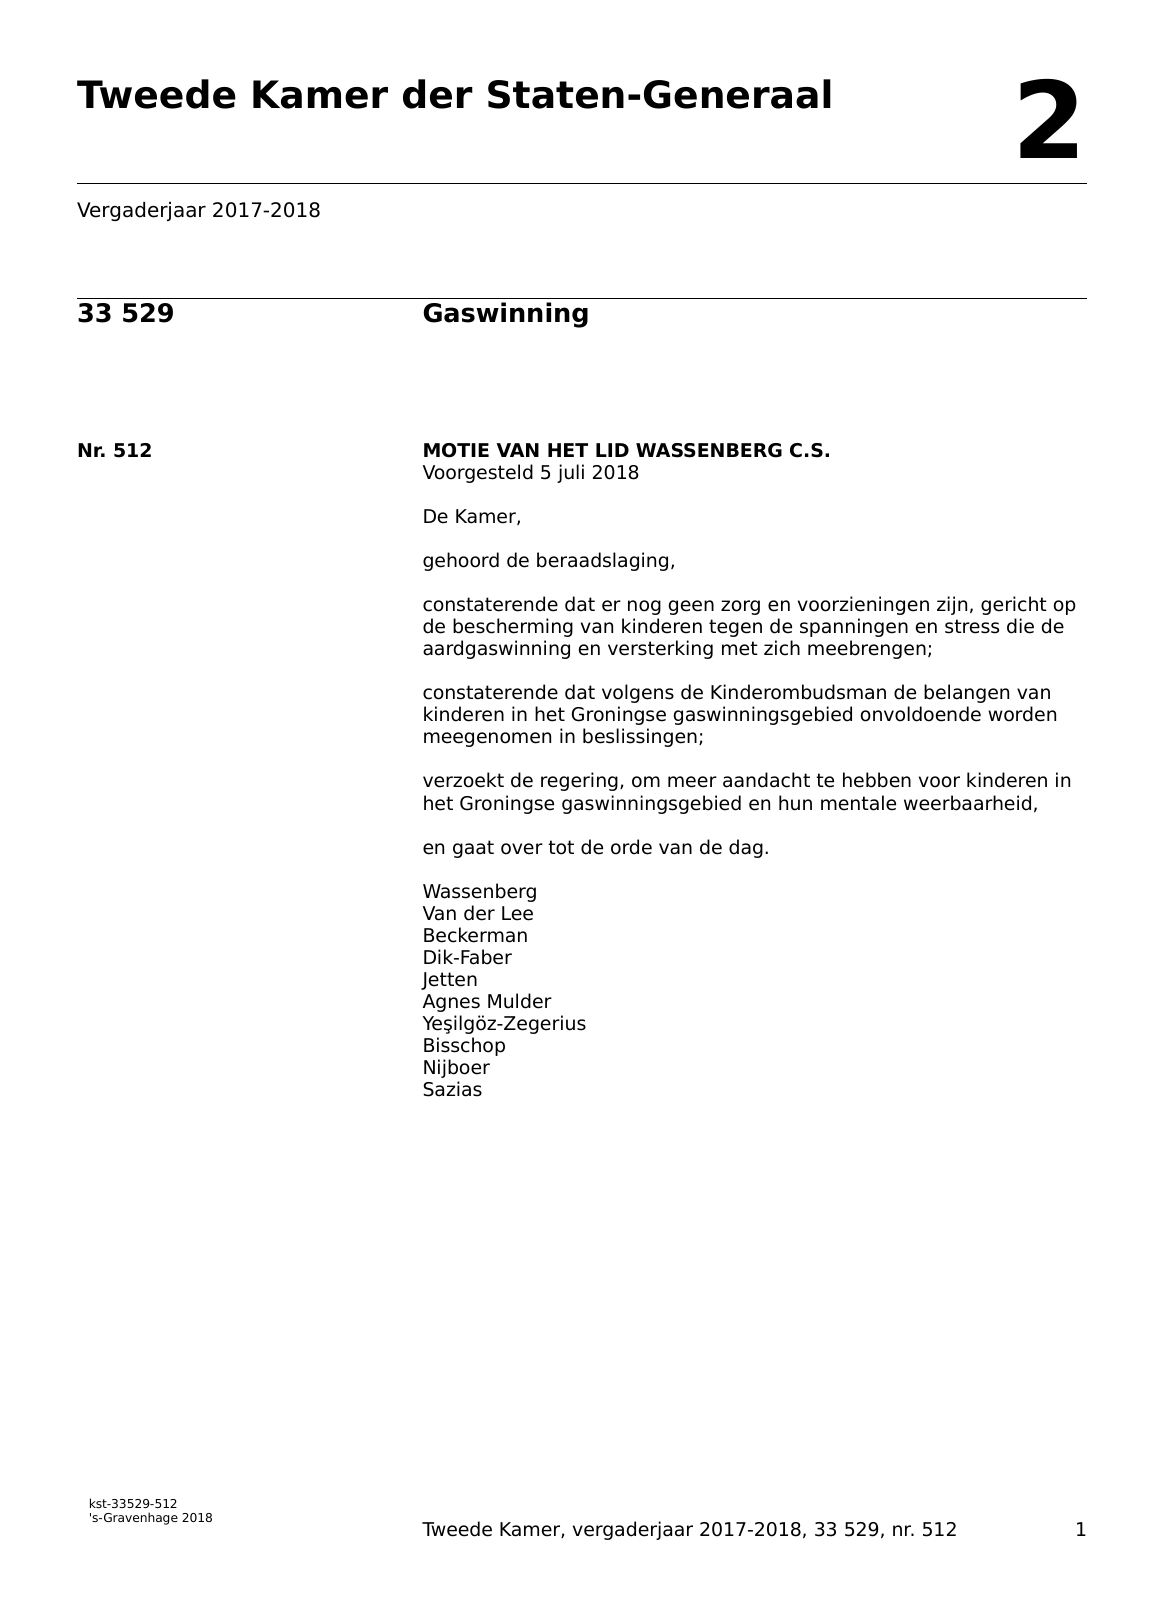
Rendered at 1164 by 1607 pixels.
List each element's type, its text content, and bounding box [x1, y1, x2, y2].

text Beckerman [422, 925, 1087, 947]
text Dik-Faber [422, 947, 1087, 969]
text Bisschop [422, 1034, 1087, 1057]
table_header 2 [886, 59, 1087, 183]
table_header Tweede Kamer der Staten-Generaal [77, 59, 886, 183]
text en gaat over tot de orde van de dag. [422, 837, 1087, 858]
text Wassenberg [422, 881, 1087, 903]
table_cell Vergaderjaar 2017-2018 [77, 184, 1087, 298]
text Van der Lee [422, 903, 1087, 925]
text constaterende dat volgens de Kinderombudsman de belangen van kinderen in het Groningse gaswinningsgebied onvoldoende worden meegenomen in beslissingen; [422, 682, 1087, 748]
text Sazias [422, 1078, 1087, 1101]
text Voorgesteld 5 juli 2018 [422, 462, 1087, 484]
subtitle Nr. 512 MOTIE VAN HET LID WASSENBERG C.S. [77, 440, 1087, 462]
text Nijboer [422, 1057, 1087, 1078]
text constaterende dat er nog geen zorg en voorzieningen zijn, gericht op de bescherming van kinderen tegen de spanningen en stress die de aardgaswinning en versterking met zich meebrengen; [422, 594, 1087, 660]
text De Kamer, [422, 506, 1087, 528]
text 's-Gravenhage 2018 [88, 1511, 323, 1525]
text kst-33529-512 [88, 1497, 323, 1511]
text Yeşilgöz-Zegerius [422, 1013, 1087, 1034]
subtitle 33 529 Gaswinning [77, 299, 1087, 329]
text Agnes Mulder [422, 991, 1087, 1013]
text Jetten [422, 969, 1087, 991]
text gehoord de beraadslaging, [422, 550, 1087, 572]
text verzoekt de regering, om meer aandacht te hebben voor kinderen in het Groningse gaswinningsgebied en hun mentale weerbaarheid, [422, 770, 1087, 814]
